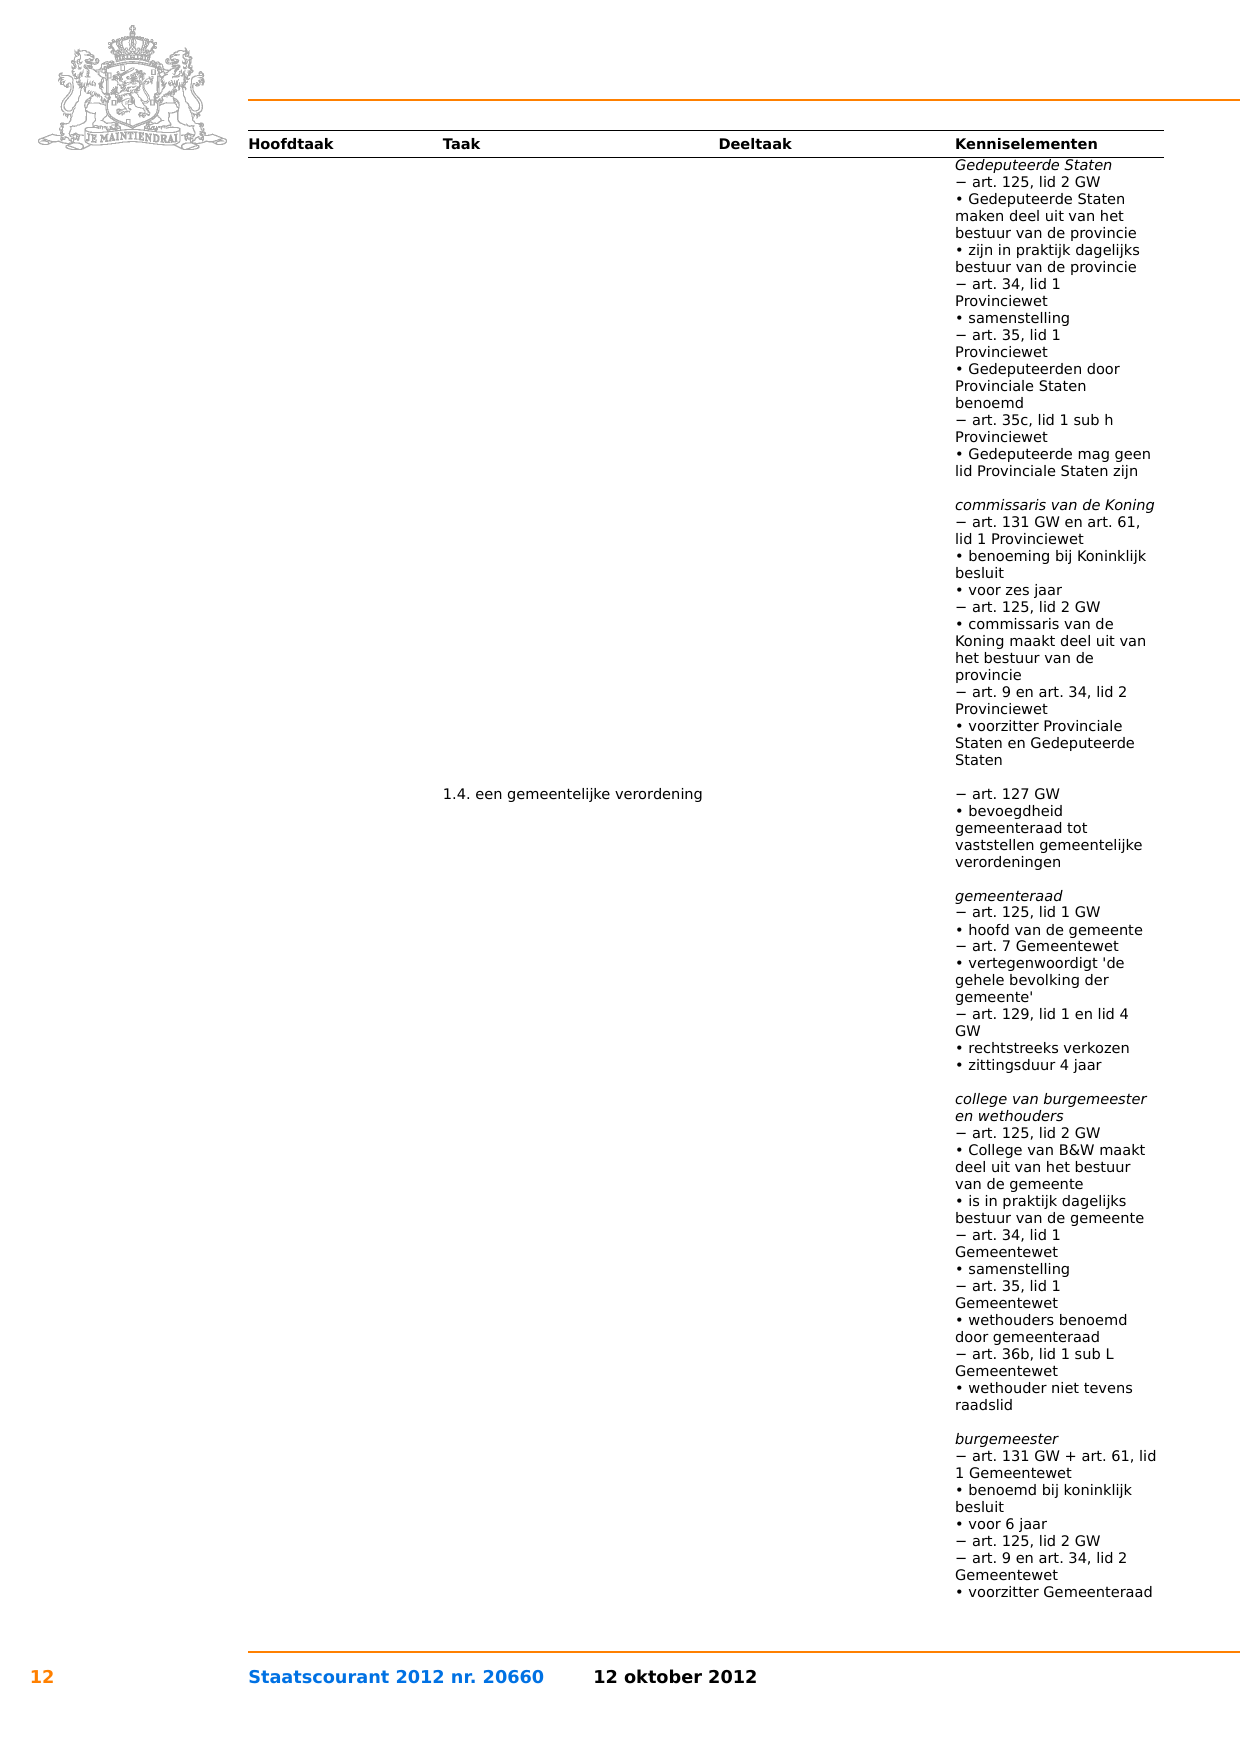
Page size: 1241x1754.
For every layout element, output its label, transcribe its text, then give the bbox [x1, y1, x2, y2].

table_cell [437, 1125, 712, 1142]
table_cell − art. 7 Gemeentewet [949, 938, 1163, 955]
table_cell [248, 582, 437, 599]
table_cell [713, 1550, 949, 1583]
table_cell [713, 327, 949, 361]
table_cell [437, 1040, 712, 1057]
table_cell [437, 684, 712, 718]
table_cell [713, 888, 949, 904]
table_cell [437, 1448, 712, 1482]
table_cell [713, 412, 949, 446]
table_cell [437, 1380, 712, 1414]
table_cell [437, 870, 712, 887]
table_cell − art. 9 en art. 34, lid 2 Gemeentewet [949, 1550, 1163, 1583]
table_cell [437, 1346, 712, 1380]
table_cell [248, 514, 437, 548]
table_cell − art. 125, lid 2 GW [949, 1533, 1163, 1549]
table_cell [437, 616, 712, 684]
table_cell [248, 888, 437, 904]
table_cell [248, 769, 437, 786]
table_cell burgemeester [949, 1431, 1163, 1448]
table_cell [713, 1006, 949, 1040]
table_cell • zittingsduur 4 jaar [949, 1057, 1163, 1074]
table_cell [437, 158, 712, 174]
table_cell − art. 129, lid 1 en lid 4 GW [949, 1006, 1163, 1040]
table_header Kenniselementen [949, 131, 1163, 157]
table_cell • benoemd bij koninklijk besluit [949, 1482, 1163, 1516]
table_cell • Gedeputeerde Staten maken deel uit van het bestuur van de provincie [949, 191, 1163, 242]
table_cell [437, 1431, 712, 1448]
table_cell • Gedeputeerden door Provinciale Staten benoemd [949, 361, 1163, 412]
table_cell [248, 361, 437, 412]
table_cell [713, 684, 949, 718]
table_cell 1.4. een gemeentelijke verordening [437, 786, 712, 802]
table_cell − art. 125, lid 1 GW [949, 904, 1163, 921]
table_cell − art. 131 GW en art. 61, lid 1 Provinciewet [949, 514, 1163, 548]
table_cell [437, 446, 712, 480]
table_cell [437, 1533, 712, 1549]
table_cell [437, 1193, 712, 1227]
table_cell [437, 242, 712, 276]
table_cell [437, 599, 712, 616]
table_cell • Gedeputeerde mag geen lid Provinciale Staten zijn [949, 446, 1163, 480]
table_cell [248, 276, 437, 310]
table_cell [248, 599, 437, 616]
table_cell [713, 1533, 949, 1549]
table_cell [713, 1261, 949, 1278]
table_cell [437, 310, 712, 327]
table_cell [437, 1584, 712, 1601]
table_cell • rechtstreeks verkozen [949, 1040, 1163, 1057]
table_cell [437, 1312, 712, 1346]
table_cell [437, 1261, 712, 1278]
table_cell [713, 1142, 949, 1193]
table_cell [248, 1091, 437, 1125]
table_cell [713, 904, 949, 921]
table_cell [248, 480, 437, 497]
table_cell [248, 786, 437, 802]
table_cell [437, 803, 712, 870]
table_cell [437, 497, 712, 514]
table_cell [713, 446, 949, 480]
table_cell [437, 769, 712, 786]
table_cell [437, 921, 712, 938]
table_cell [437, 480, 712, 497]
table_cell [248, 938, 437, 955]
table_cell [713, 191, 949, 242]
table_cell [248, 1125, 437, 1142]
table_cell [437, 718, 712, 768]
table_cell [248, 684, 437, 718]
table_cell [713, 1278, 949, 1312]
table_cell [248, 174, 437, 191]
table_cell [437, 955, 712, 1006]
table_cell [713, 276, 949, 310]
table_cell [248, 1312, 437, 1346]
table_cell [437, 1414, 712, 1431]
table_cell [713, 1040, 949, 1057]
table_cell [248, 1346, 437, 1380]
table_header Hoofdtaak [248, 131, 437, 157]
table_cell [437, 1074, 712, 1091]
table_cell [713, 361, 949, 412]
table_cell [713, 1125, 949, 1142]
table_cell • samenstelling [949, 310, 1163, 327]
table_cell [248, 1142, 437, 1193]
table_cell [713, 1584, 949, 1601]
table_cell [437, 412, 712, 446]
table_cell [437, 174, 712, 191]
table_cell [713, 310, 949, 327]
table_cell [248, 904, 437, 921]
table_cell [248, 616, 437, 684]
table_cell [248, 1227, 437, 1261]
table_cell gemeenteraad [949, 888, 1163, 904]
table_cell [248, 870, 437, 887]
table_cell [713, 938, 949, 955]
table_cell [437, 582, 712, 599]
table_cell − art. 125, lid 2 GW [949, 1125, 1163, 1142]
table_cell [437, 1227, 712, 1261]
table_cell [437, 276, 712, 310]
table_cell [713, 158, 949, 174]
table_cell [437, 514, 712, 548]
table_cell [437, 191, 712, 242]
table_cell [713, 1346, 949, 1380]
table_cell [248, 446, 437, 480]
table_cell • voor 6 jaar [949, 1516, 1163, 1533]
table_cell [713, 803, 949, 870]
table_cell • bevoegdheid gemeenteraad tot vaststellen gemeentelijke verordeningen [949, 803, 1163, 870]
table_cell [248, 1448, 437, 1482]
table_cell [437, 1278, 712, 1312]
table_cell [248, 1040, 437, 1057]
table_cell − art. 34, lid 1 Provinciewet [949, 276, 1163, 310]
table_cell [713, 174, 949, 191]
table_cell − art. 36b, lid 1 sub L Gemeentewet [949, 1346, 1163, 1380]
table_cell • is in praktijk dagelijks bestuur van de gemeente [949, 1193, 1163, 1227]
table_cell [437, 904, 712, 921]
table_cell [248, 1193, 437, 1227]
table_cell [248, 1533, 437, 1549]
table_cell • wethouder niet tevens raadslid [949, 1380, 1163, 1414]
picture [38, 25, 227, 150]
table_cell [248, 1380, 437, 1414]
table_cell [713, 1193, 949, 1227]
table_cell [437, 1482, 712, 1516]
table_cell • voorzitter Provinciale Staten en Gedeputeerde Staten [949, 718, 1163, 768]
table_cell [248, 1550, 437, 1583]
table_cell [437, 361, 712, 412]
table_cell [437, 327, 712, 361]
table_cell [713, 1057, 949, 1074]
table_cell • vertegenwoordigt 'de gehele bevolking der gemeente' [949, 955, 1163, 1006]
table_cell [248, 1074, 437, 1091]
table_cell commissaris van de Koning [949, 497, 1163, 514]
table_cell [713, 870, 949, 887]
table_cell [437, 548, 712, 582]
table_cell [713, 599, 949, 616]
table_cell [248, 412, 437, 446]
table_cell − art. 35c, lid 1 sub h Provinciewet [949, 412, 1163, 446]
table_cell [713, 786, 949, 802]
table_cell [713, 616, 949, 684]
table_cell [949, 480, 1163, 497]
table_cell [248, 718, 437, 768]
table_cell [248, 921, 437, 938]
table_cell [713, 1091, 949, 1125]
table_cell [437, 1091, 712, 1125]
table_cell [248, 1006, 437, 1040]
table_cell [248, 1278, 437, 1312]
table_cell [713, 718, 949, 768]
table_cell [248, 803, 437, 870]
table_cell − art. 9 en art. 34, lid 2 Provinciewet [949, 684, 1163, 718]
table_cell college van burgemeester en wethouders [949, 1091, 1163, 1125]
table_cell [248, 1057, 437, 1074]
table_cell [949, 870, 1163, 887]
table_cell [437, 1550, 712, 1583]
table_cell [437, 1057, 712, 1074]
table_cell Gedeputeerde Staten [949, 158, 1163, 174]
table_cell [713, 1414, 949, 1431]
table_cell [713, 582, 949, 599]
table_header Deeltaak [713, 131, 949, 157]
table_cell [713, 1227, 949, 1261]
table_cell [248, 242, 437, 276]
table_cell [713, 1516, 949, 1533]
table_cell − art. 35, lid 1 Provinciewet [949, 327, 1163, 361]
table_cell [949, 1414, 1163, 1431]
table_header Taak [437, 131, 712, 157]
table_cell • wethouders benoemd door gemeenteraad [949, 1312, 1163, 1346]
table_cell [713, 514, 949, 548]
table_cell [248, 1584, 437, 1601]
table_cell • voor zes jaar [949, 582, 1163, 599]
table_cell [248, 191, 437, 242]
table_cell [248, 1431, 437, 1448]
table_cell [248, 158, 437, 174]
table_cell [949, 1074, 1163, 1091]
table_cell [437, 888, 712, 904]
table_cell [248, 1482, 437, 1516]
table_cell [713, 1380, 949, 1414]
table_cell [248, 1516, 437, 1533]
table_cell − art. 131 GW + art. 61, lid 1 Gemeentewet [949, 1448, 1163, 1482]
table_cell [713, 1448, 949, 1482]
table_cell − art. 125, lid 2 GW [949, 599, 1163, 616]
table_cell • samenstelling [949, 1261, 1163, 1278]
table_cell [437, 938, 712, 955]
table_cell [713, 242, 949, 276]
table_cell [713, 480, 949, 497]
table_cell • zijn in praktijk dagelijks bestuur van de provincie [949, 242, 1163, 276]
table_cell [713, 1482, 949, 1516]
table_cell • benoeming bij Koninklijk besluit [949, 548, 1163, 582]
table_cell • College van B&W maakt deel uit van het bestuur van de gemeente [949, 1142, 1163, 1193]
table_cell • voorzitter Gemeenteraad [949, 1584, 1163, 1601]
table_cell [248, 955, 437, 1006]
table_cell [713, 955, 949, 1006]
table_cell [248, 310, 437, 327]
table_cell [713, 921, 949, 938]
table_cell • commissaris van de Koning maakt deel uit van het bestuur van de provincie [949, 616, 1163, 684]
table_cell [713, 1431, 949, 1448]
table_cell − art. 34, lid 1 Gemeentewet [949, 1227, 1163, 1261]
table_cell [248, 1261, 437, 1278]
table_cell [437, 1006, 712, 1040]
table_cell [713, 497, 949, 514]
table_cell [713, 769, 949, 786]
table_cell • hoofd van de gemeente [949, 921, 1163, 938]
table_cell − art. 127 GW [949, 786, 1163, 802]
table_cell [949, 769, 1163, 786]
table_cell [713, 1312, 949, 1346]
table_cell [248, 1414, 437, 1431]
table_cell [713, 1074, 949, 1091]
table_cell [248, 497, 437, 514]
table_cell [437, 1516, 712, 1533]
table_cell − art. 125, lid 2 GW [949, 174, 1163, 191]
table_cell − art. 35, lid 1 Gemeentewet [949, 1278, 1163, 1312]
table_cell [248, 327, 437, 361]
table_cell [437, 1142, 712, 1193]
table_cell [713, 548, 949, 582]
table_cell [248, 548, 437, 582]
